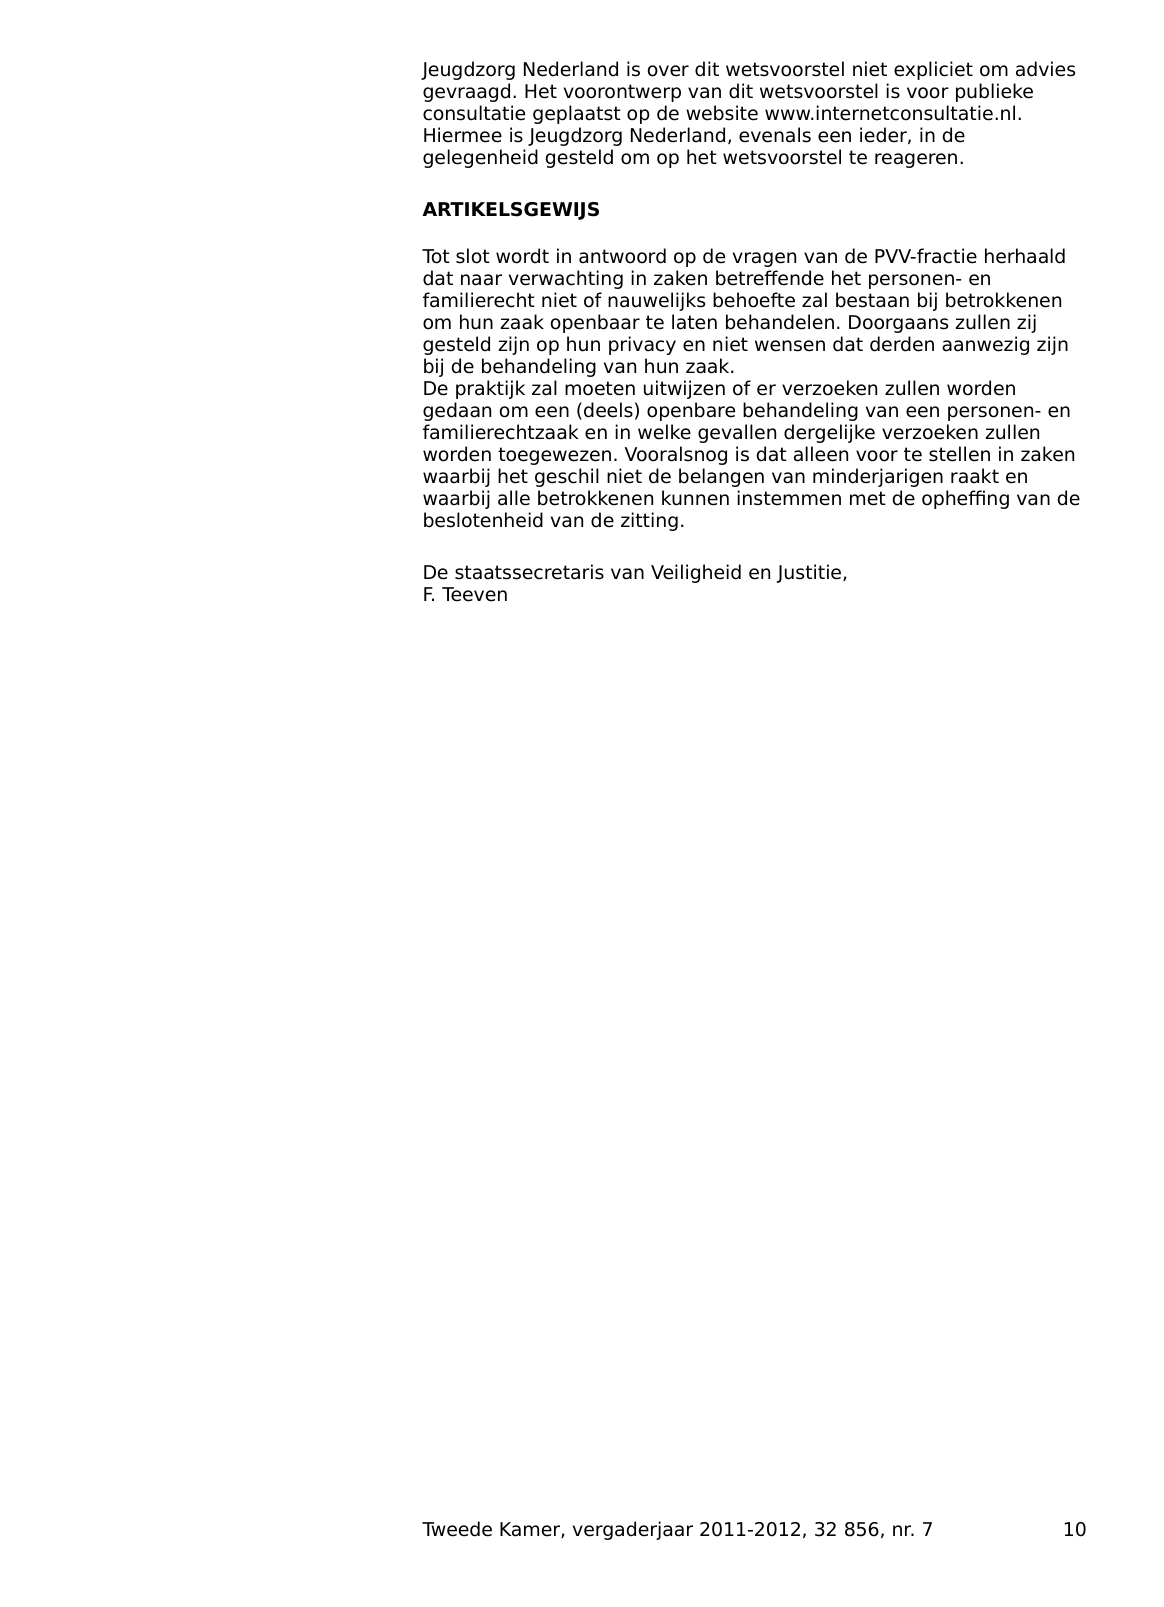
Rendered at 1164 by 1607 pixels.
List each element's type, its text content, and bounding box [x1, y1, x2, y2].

text Jeugdzorg Nederland is over dit wetsvoorstel niet expliciet om advies gevraagd. Het voorontwerp van dit wetsvoorstel is voor publieke consultatie geplaatst op de website www.internetconsultatie.nl. Hiermee is Jeugdzorg Nederland, evenals een ieder, in de gelegenheid gesteld om op het wetsvoorstel te reageren. [422, 59, 1087, 169]
text De staatssecretaris van Veiligheid en Justitie, F. Teeven [422, 562, 1087, 606]
subtitle ARTIKELSGEWIJS [422, 199, 1087, 221]
text Tot slot wordt in antwoord op de vragen van de PVV-fractie herhaald dat naar verwachting in zaken betreffende het personen- en familierecht niet of nauwelijks behoefte zal bestaan bij betrokkenen om hun zaak openbaar te laten behandelen. Doorgaans zullen zij gesteld zijn op hun privacy en niet wensen dat derden aanwezig zijn bij de behandeling van hun zaak. [422, 246, 1087, 378]
text De praktijk zal moeten uitwijzen of er verzoeken zullen worden gedaan om een (deels) openbare behandeling van een personen- en familierechtzaak en in welke gevallen dergelijke verzoeken zullen worden toegewezen. Vooralsnog is dat alleen voor te stellen in zaken waarbij het geschil niet de belangen van minderjarigen raakt en waarbij alle betrokkenen kunnen instemmen met de opheffing van de beslotenheid van de zitting. [422, 378, 1087, 532]
